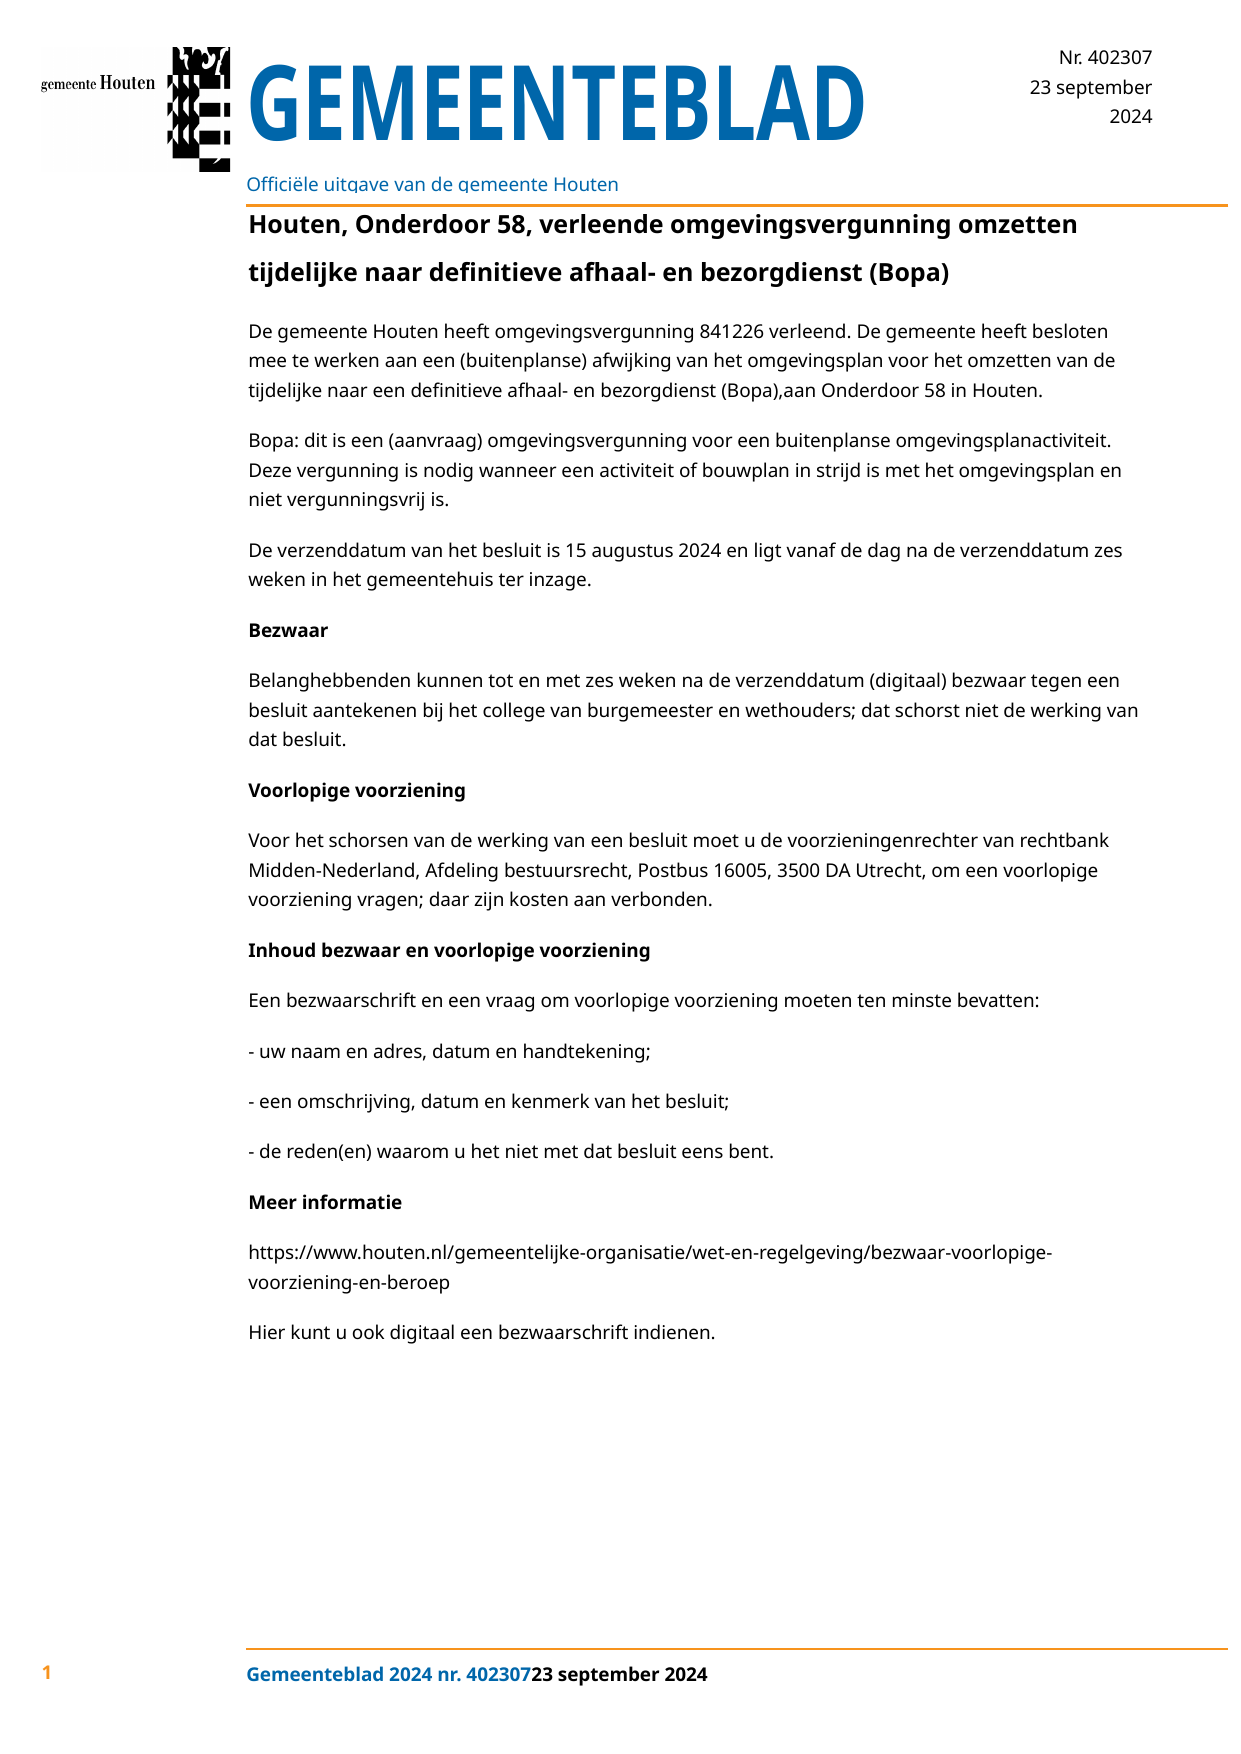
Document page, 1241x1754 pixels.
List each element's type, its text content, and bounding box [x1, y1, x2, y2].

picture [41, 47, 231, 172]
text De gemeente Houten heeft omgevingsvergunning 841226 verleend. De gemeente heeft besloten mee te werken aan een (buitenplanse) afwijking van het omgevingsplan voor het omzetten van de tijdelijke naar een definitieve afhaal- en bezorgdienst (Bopa),aan Onderdoor 58 in Houten. [248, 318, 1152, 403]
text - een omschrijving, datum en kenmerk van het besluit; [248, 1088, 1152, 1114]
text Voorlopige voorziening [248, 777, 1152, 803]
text https://www.houten.nl/gemeentelijke-organisatie/wet-en-regelgeving/bezwaar-voorlopige-voorziening-en-beroep [248, 1239, 1152, 1295]
text Voor het schorsen van de werking van een besluit moet u de voorzieningenrechter van rechtbank Midden-Nederland, Afdeling bestuursrecht, Postbus 16005, 3500 DA Utrecht, om een voorlopige voorziening vragen; daar zijn kosten aan verbonden. [248, 827, 1152, 912]
text De verzenddatum van het besluit is 15 augustus 2024 en ligt vanaf de dag na de verzenddatum zes weken in het gemeentehuis ter inzage. [248, 537, 1152, 592]
text Inhoud bezwaar en voorlopige voorziening [248, 937, 1152, 963]
text Houten, Onderdoor 58, verleende omgevingsvergunning omzetten tijdelijke naar definitieve afhaal- en bezorgdienst (Bopa) [248, 207, 1152, 288]
text Belanghebbenden kunnen tot en met zes weken na de verzenddatum (digitaal) bezwaar tegen een besluit aantekenen bij het college van burgemeester en wethouders; dat schorst niet de werking van dat besluit. [248, 667, 1152, 752]
text Een bezwaarschrift en een vraag om voorlopige voorziening moeten ten minste bevatten: [248, 987, 1152, 1013]
text - uw naam en adres, datum en handtekening; [248, 1038, 1152, 1064]
text Meer informatie [248, 1189, 1152, 1215]
text Bopa: dit is een (aanvraag) omgevingsvergunning voor een buitenplanse omgevingsplanactiviteit. Deze vergunning is nodig wanneer een activiteit of bouwplan in strijd is met het omgevingsplan en niet vergunningsvrij is. [248, 427, 1152, 512]
text - de reden(en) waarom u het niet met dat besluit eens bent. [248, 1139, 1152, 1164]
text Bezwaar [248, 617, 1152, 643]
text Hier kunt u ook digitaal een bezwaarschrift indienen. [248, 1319, 1152, 1345]
